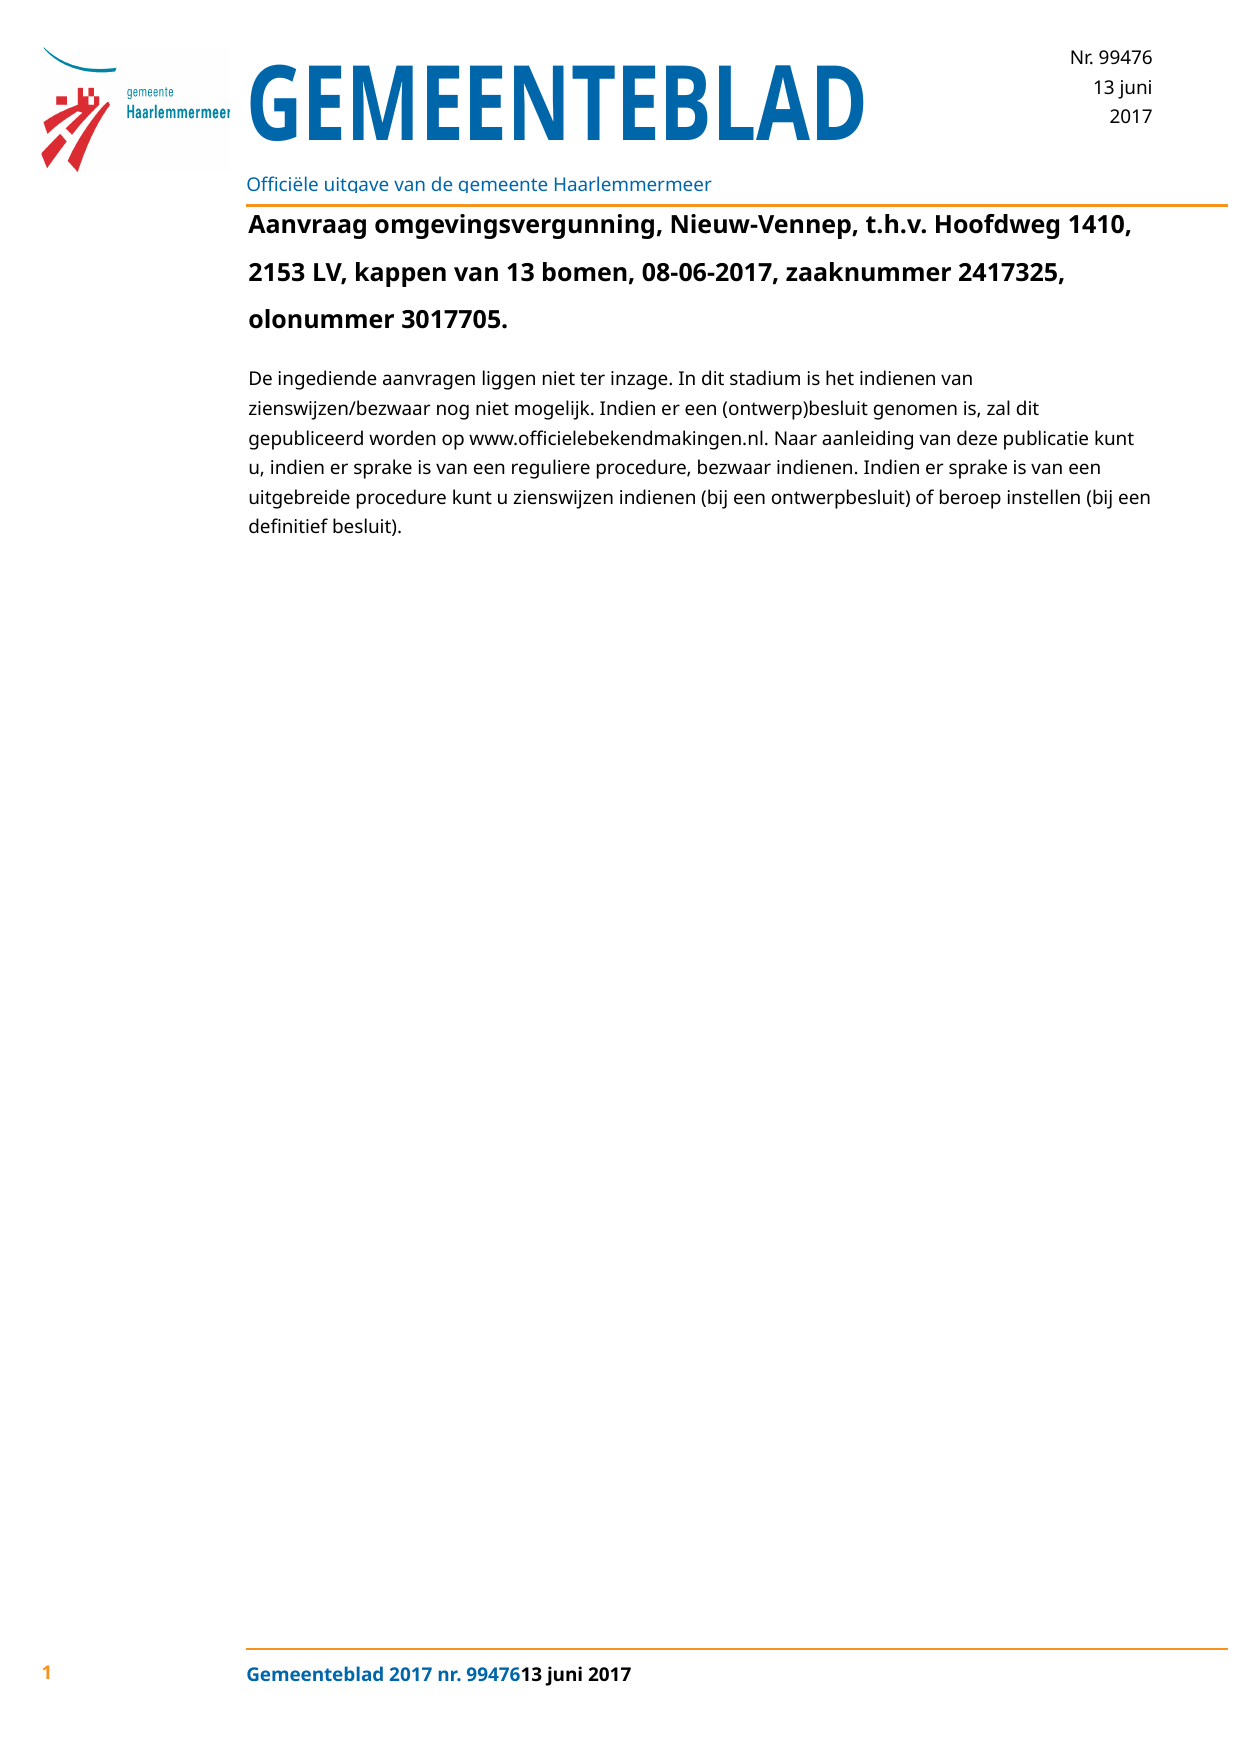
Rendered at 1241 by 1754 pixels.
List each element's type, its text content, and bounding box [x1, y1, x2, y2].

text De ingediende aanvragen liggen niet ter inzage. In dit stadium is het indienen van zienswijzen/bezwaar nog niet mogelijk. Indien er een (ontwerp)besluit genomen is, zal dit gepubliceerd worden op www.officielebekendmakingen.nl. Naar aanleiding van deze publicatie kunt u, indien er sprake is van een reguliere procedure, bezwaar indienen. Indien er sprake is van een uitgebreide procedure kunt u zienswijzen indienen (bij een ontwerpbesluit) of beroep instellen (bij een definitief besluit). [248, 366, 1152, 539]
text Aanvraag omgevingsvergunning, Nieuw-Vennep, t.h.v. Hoofdweg 1410, 2153 LV, kappen van 13 bomen, 08-06-2017, zaaknummer 2417325, olonummer 3017705. [248, 207, 1152, 336]
picture [41, 47, 231, 172]
